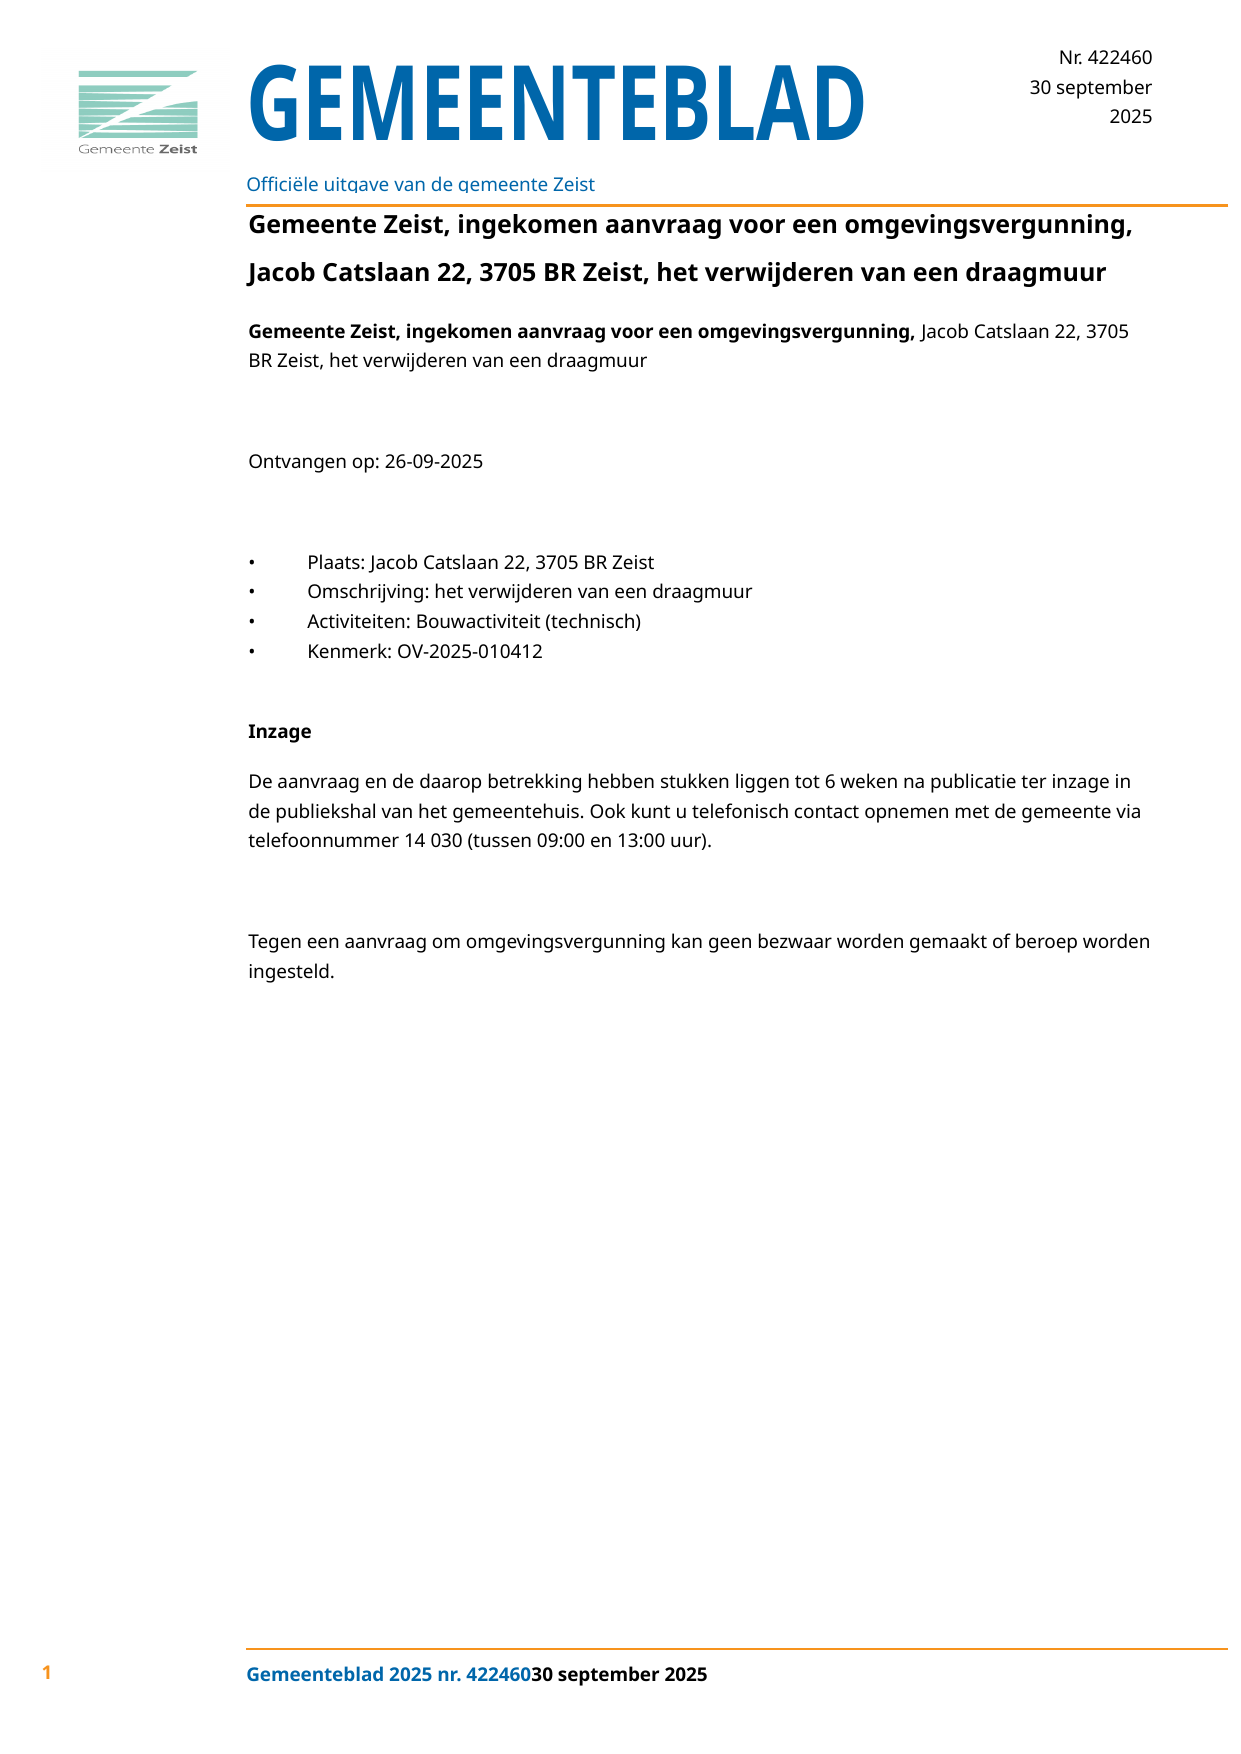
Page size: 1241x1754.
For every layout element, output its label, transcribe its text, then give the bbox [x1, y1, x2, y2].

list Kenmerk: OV-2025-010412 [248, 638, 1152, 664]
text Ontvangen op: 26-09-2025 [248, 448, 1152, 474]
text Inzage [248, 718, 1152, 744]
list Activiteiten: Bouwactiviteit (technisch) [248, 608, 1152, 634]
picture [41, 47, 231, 172]
text Gemeente Zeist, ingekomen aanvraag voor een omgevingsvergunning, Jacob Catslaan 22, 3705 BR Zeist, het verwijderen van een draagmuur [248, 207, 1152, 288]
list Plaats: Jacob Catslaan 22, 3705 BR Zeist [248, 549, 1152, 575]
text Gemeente Zeist, ingekomen aanvraag voor een omgevingsvergunning, Jacob Catslaan 22, 3705 BR Zeist, het verwijderen van een draagmuur [248, 318, 1152, 373]
list Omschrijving: het verwijderen van een draagmuur [248, 579, 1152, 604]
text De aanvraag en de daarop betrekking hebben stukken liggen tot 6 weken na publicatie ter inzage in de publiekshal van het gemeentehuis. Ook kunt u telefonisch contact opnemen met de gemeente via telefoonnummer 14 030 (tussen 09:00 en 13:00 uur). [248, 768, 1152, 853]
text Tegen een aanvraag om omgevingsvergunning kan geen bezwaar worden gemaakt of beroep worden ingesteld. [248, 928, 1152, 984]
